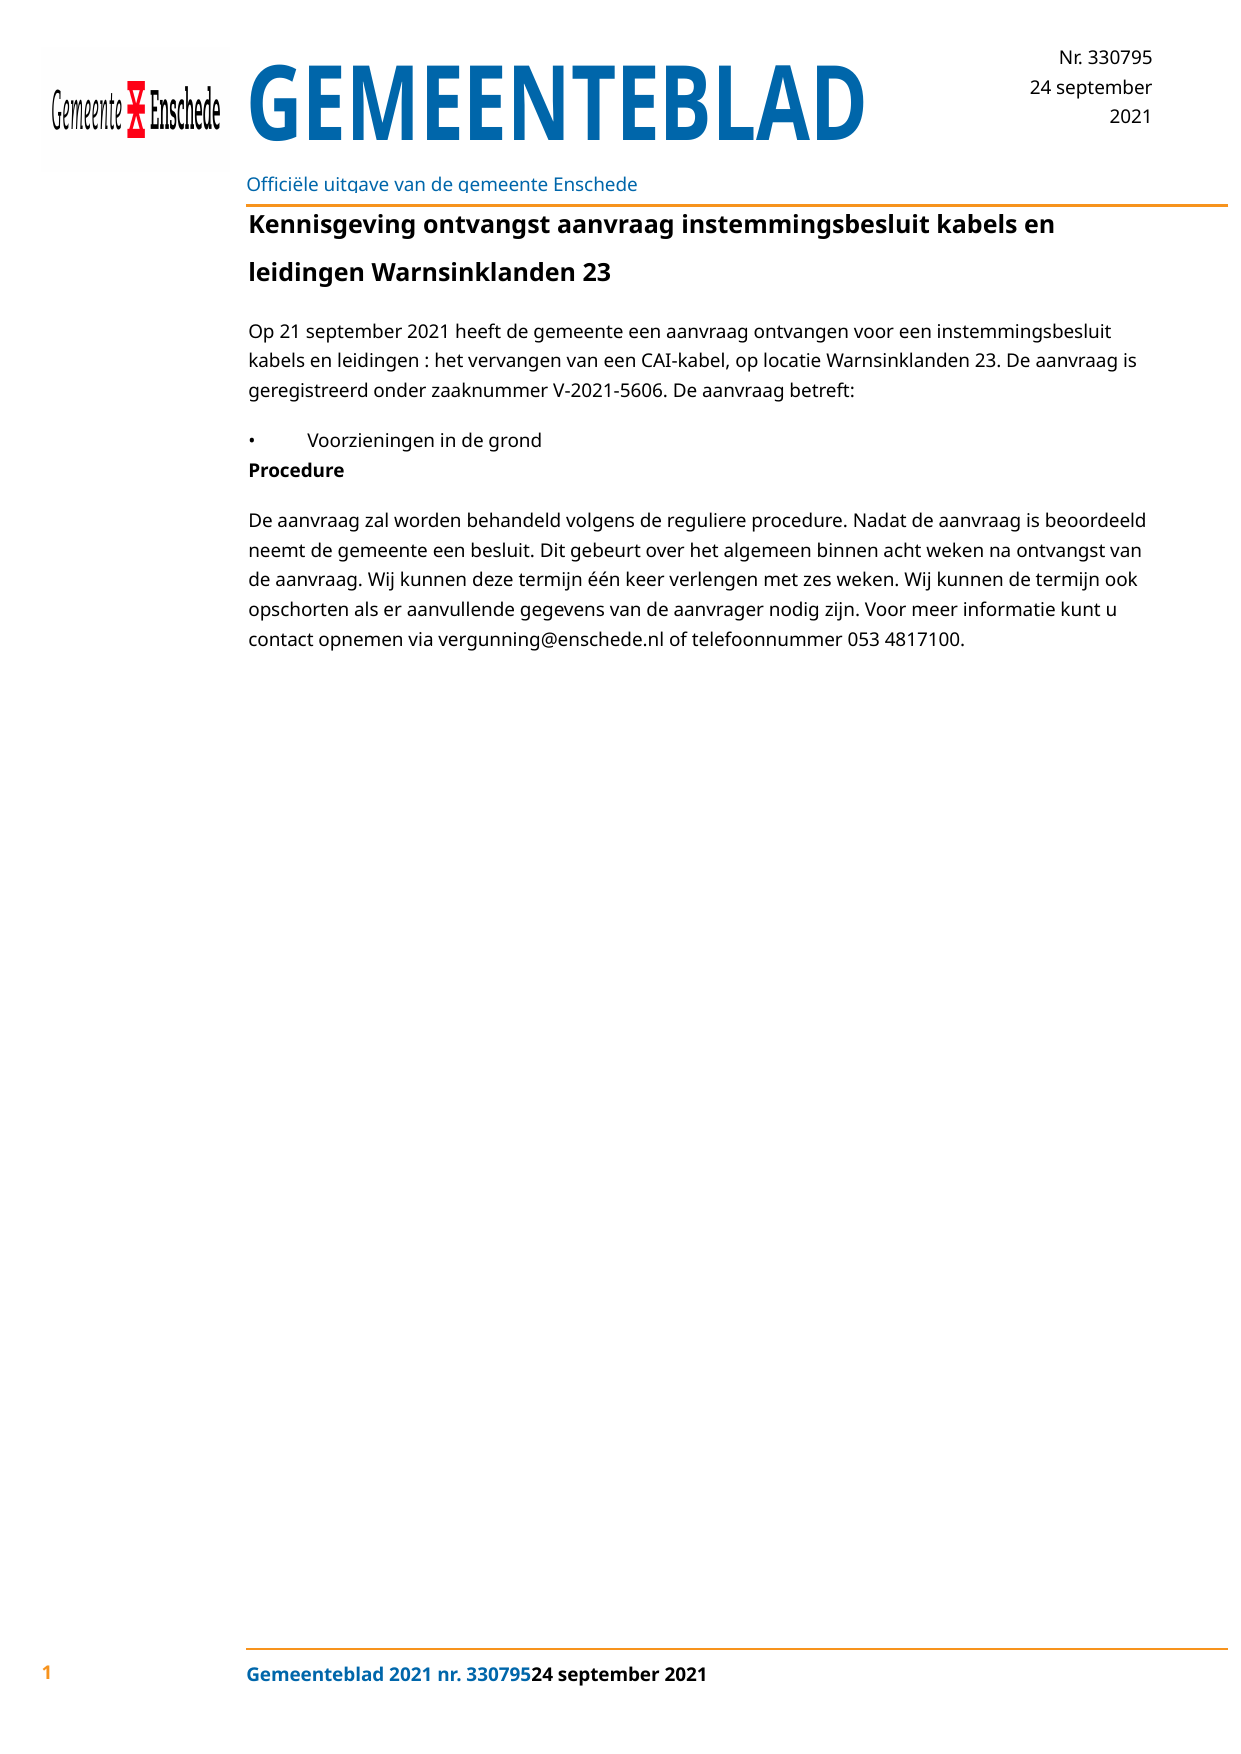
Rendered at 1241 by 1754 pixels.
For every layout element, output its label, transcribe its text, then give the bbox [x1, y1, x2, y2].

text Kennisgeving ontvangst aanvraag instemmingsbesluit kabels en leidingen Warnsinklanden 23 [248, 207, 1152, 288]
text Op 21 september 2021 heeft de gemeente een aanvraag ontvangen voor een instemmingsbesluit kabels en leidingen : het vervangen van een CAI-kabel, op locatie Warnsinklanden 23. De aanvraag is geregistreerd onder zaaknummer V-2021-5606. De aanvraag betreft: [248, 318, 1152, 403]
text Procedure [248, 457, 1152, 483]
picture [41, 47, 231, 172]
text De aanvraag zal worden behandeld volgens de reguliere procedure. Nadat de aanvraag is beoordeeld neemt de gemeente een besluit. Dit gebeurt over het algemeen binnen acht weken na ontvangst van de aanvraag. Wij kunnen deze termijn één keer verlengen met zes weken. Wij kunnen de termijn ook opschorten als er aanvullende gegevens van de aanvrager nodig zijn. Voor meer informatie kunt u contact opnemen via vergunning@enschede.nl of telefoonnummer 053 4817100. [248, 507, 1152, 652]
list Voorzieningen in de grond [248, 427, 1152, 453]
